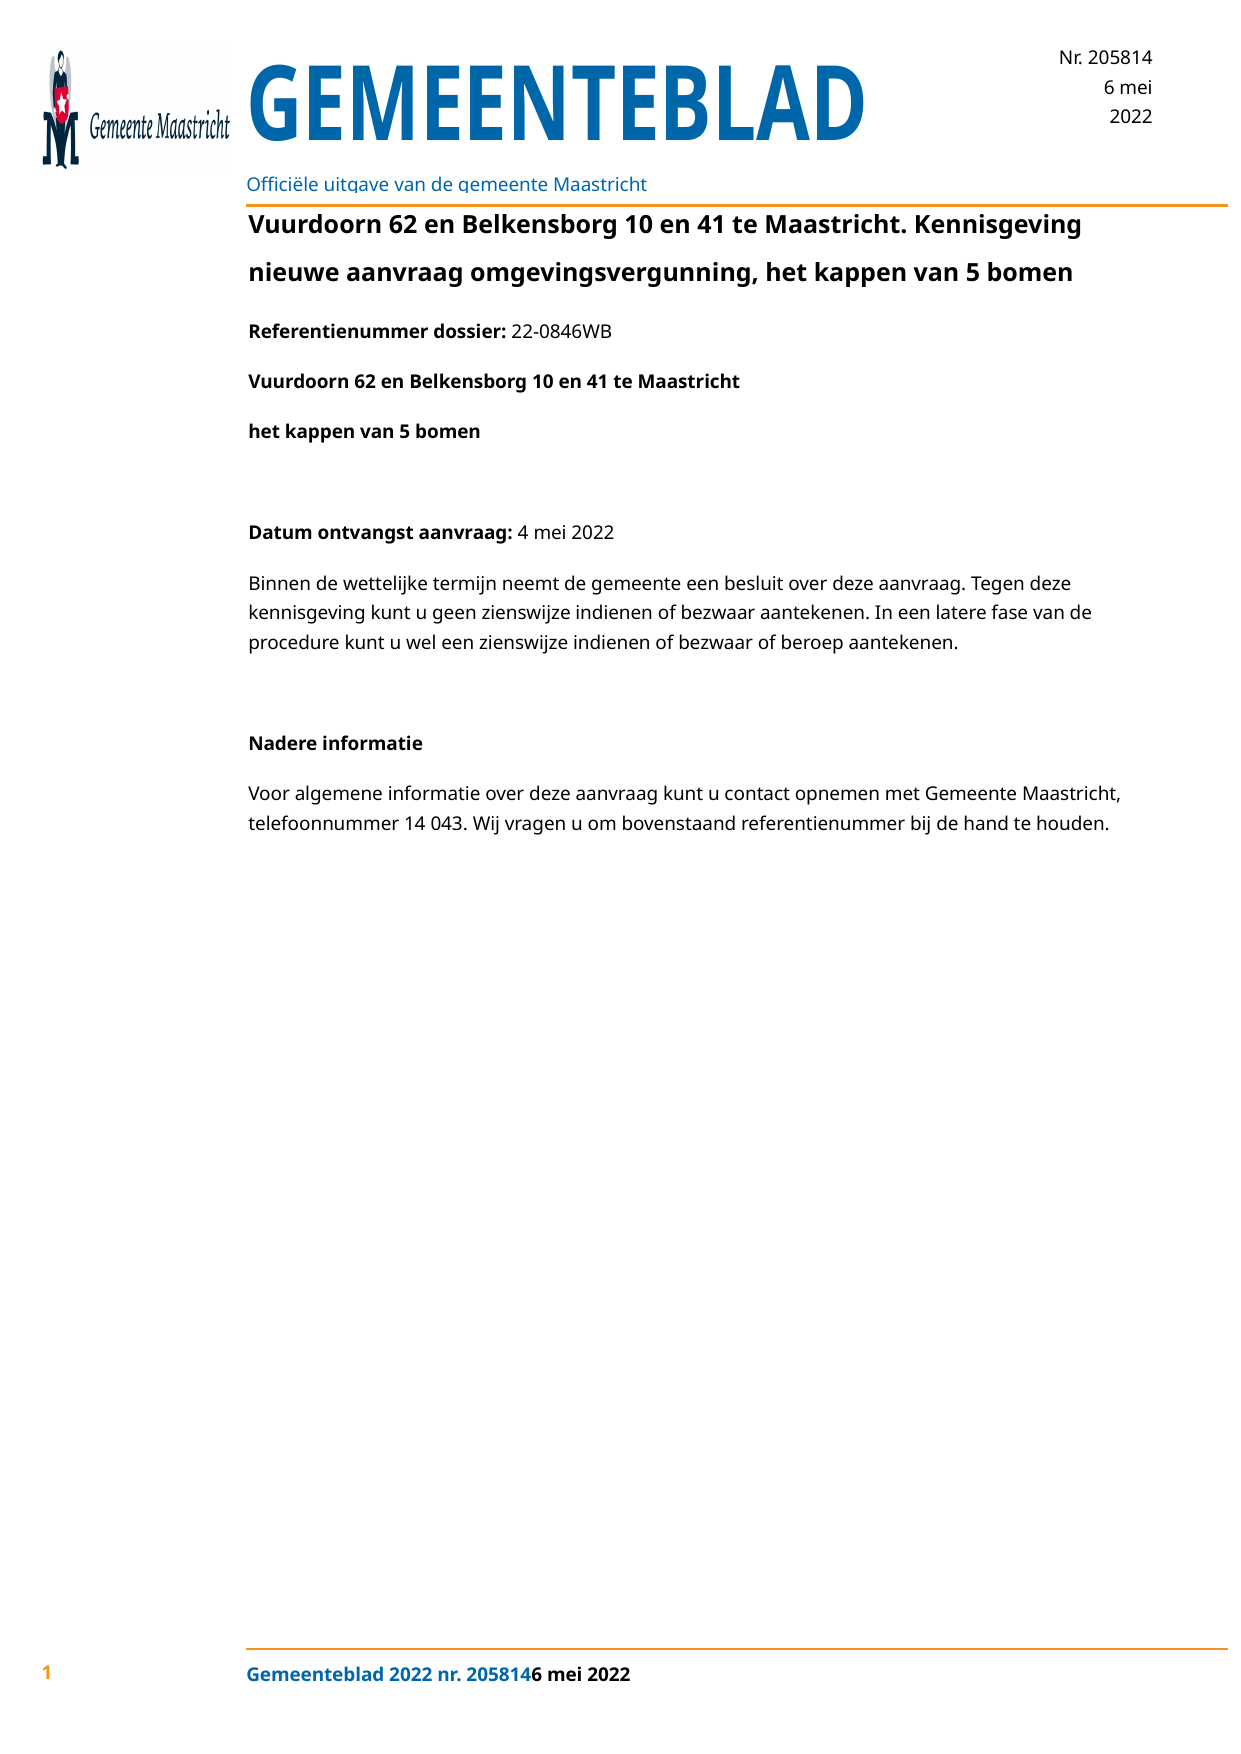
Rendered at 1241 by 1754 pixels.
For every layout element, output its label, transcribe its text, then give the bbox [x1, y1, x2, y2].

text Referentienummer dossier: 22-0846WB [248, 318, 1152, 344]
picture [41, 47, 231, 172]
text het kappen van 5 bomen [248, 419, 1152, 444]
text Voor algemene informatie over deze aanvraag kunt u contact opnemen met Gemeente Maastricht, telefoonnummer 14 043. Wij vragen u om bovenstaand referentienummer bij de hand te houden. [248, 780, 1152, 836]
text Vuurdoorn 62 en Belkensborg 10 en 41 te Maastricht. Kennisgeving nieuwe aanvraag omgevingsvergunning, het kappen van 5 bomen [248, 207, 1152, 288]
text Binnen de wettelijke termijn neemt de gemeente een besluit over deze aanvraag. Tegen deze kennisgeving kunt u geen zienswijze indienen of bezwaar aantekenen. In een latere fase van de procedure kunt u wel een zienswijze indienen of bezwaar of beroep aantekenen. [248, 570, 1152, 655]
text Nadere informatie [248, 730, 1152, 756]
text Vuurdoorn 62 en Belkensborg 10 en 41 te Maastricht [248, 368, 1152, 394]
text Datum ontvangst aanvraag: 4 mei 2022 [248, 519, 1152, 545]
